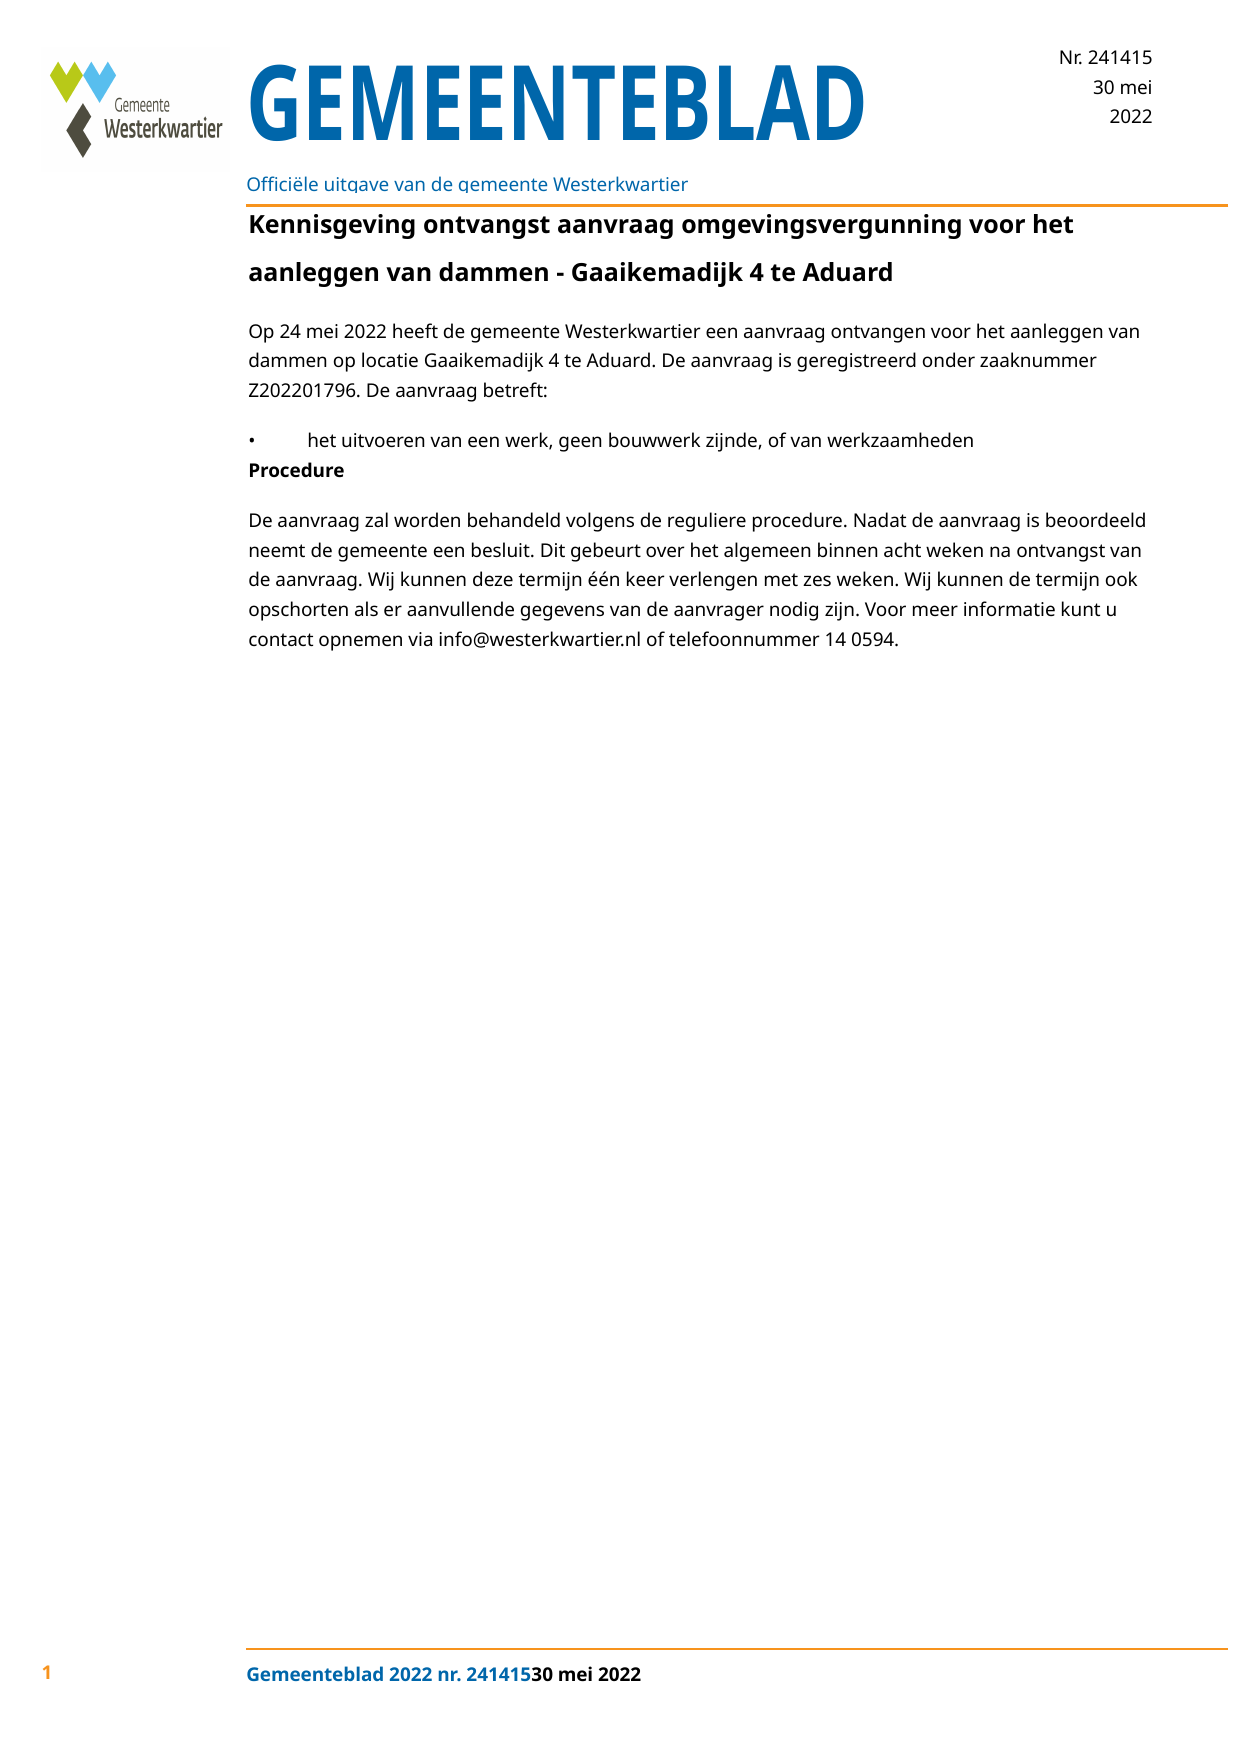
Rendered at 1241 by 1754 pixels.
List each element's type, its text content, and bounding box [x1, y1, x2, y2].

text Op 24 mei 2022 heeft de gemeente Westerkwartier een aanvraag ontvangen voor het aanleggen van dammen op locatie Gaaikemadijk 4 te Aduard. De aanvraag is geregistreerd onder zaaknummer Z202201796. De aanvraag betreft: [248, 318, 1152, 403]
text Kennisgeving ontvangst aanvraag omgevingsvergunning voor het aanleggen van dammen - Gaaikemadijk 4 te Aduard [248, 207, 1152, 288]
text Procedure [248, 457, 1152, 483]
text De aanvraag zal worden behandeld volgens de reguliere procedure. Nadat de aanvraag is beoordeeld neemt de gemeente een besluit. Dit gebeurt over het algemeen binnen acht weken na ontvangst van de aanvraag. Wij kunnen deze termijn één keer verlengen met zes weken. Wij kunnen de termijn ook opschorten als er aanvullende gegevens van de aanvrager nodig zijn. Voor meer informatie kunt u contact opnemen via info@westerkwartier.nl of telefoonnummer 14 0594. [248, 507, 1152, 652]
list het uitvoeren van een werk, geen bouwwerk zijnde, of van werkzaamheden [248, 427, 1152, 453]
picture [41, 47, 231, 172]
